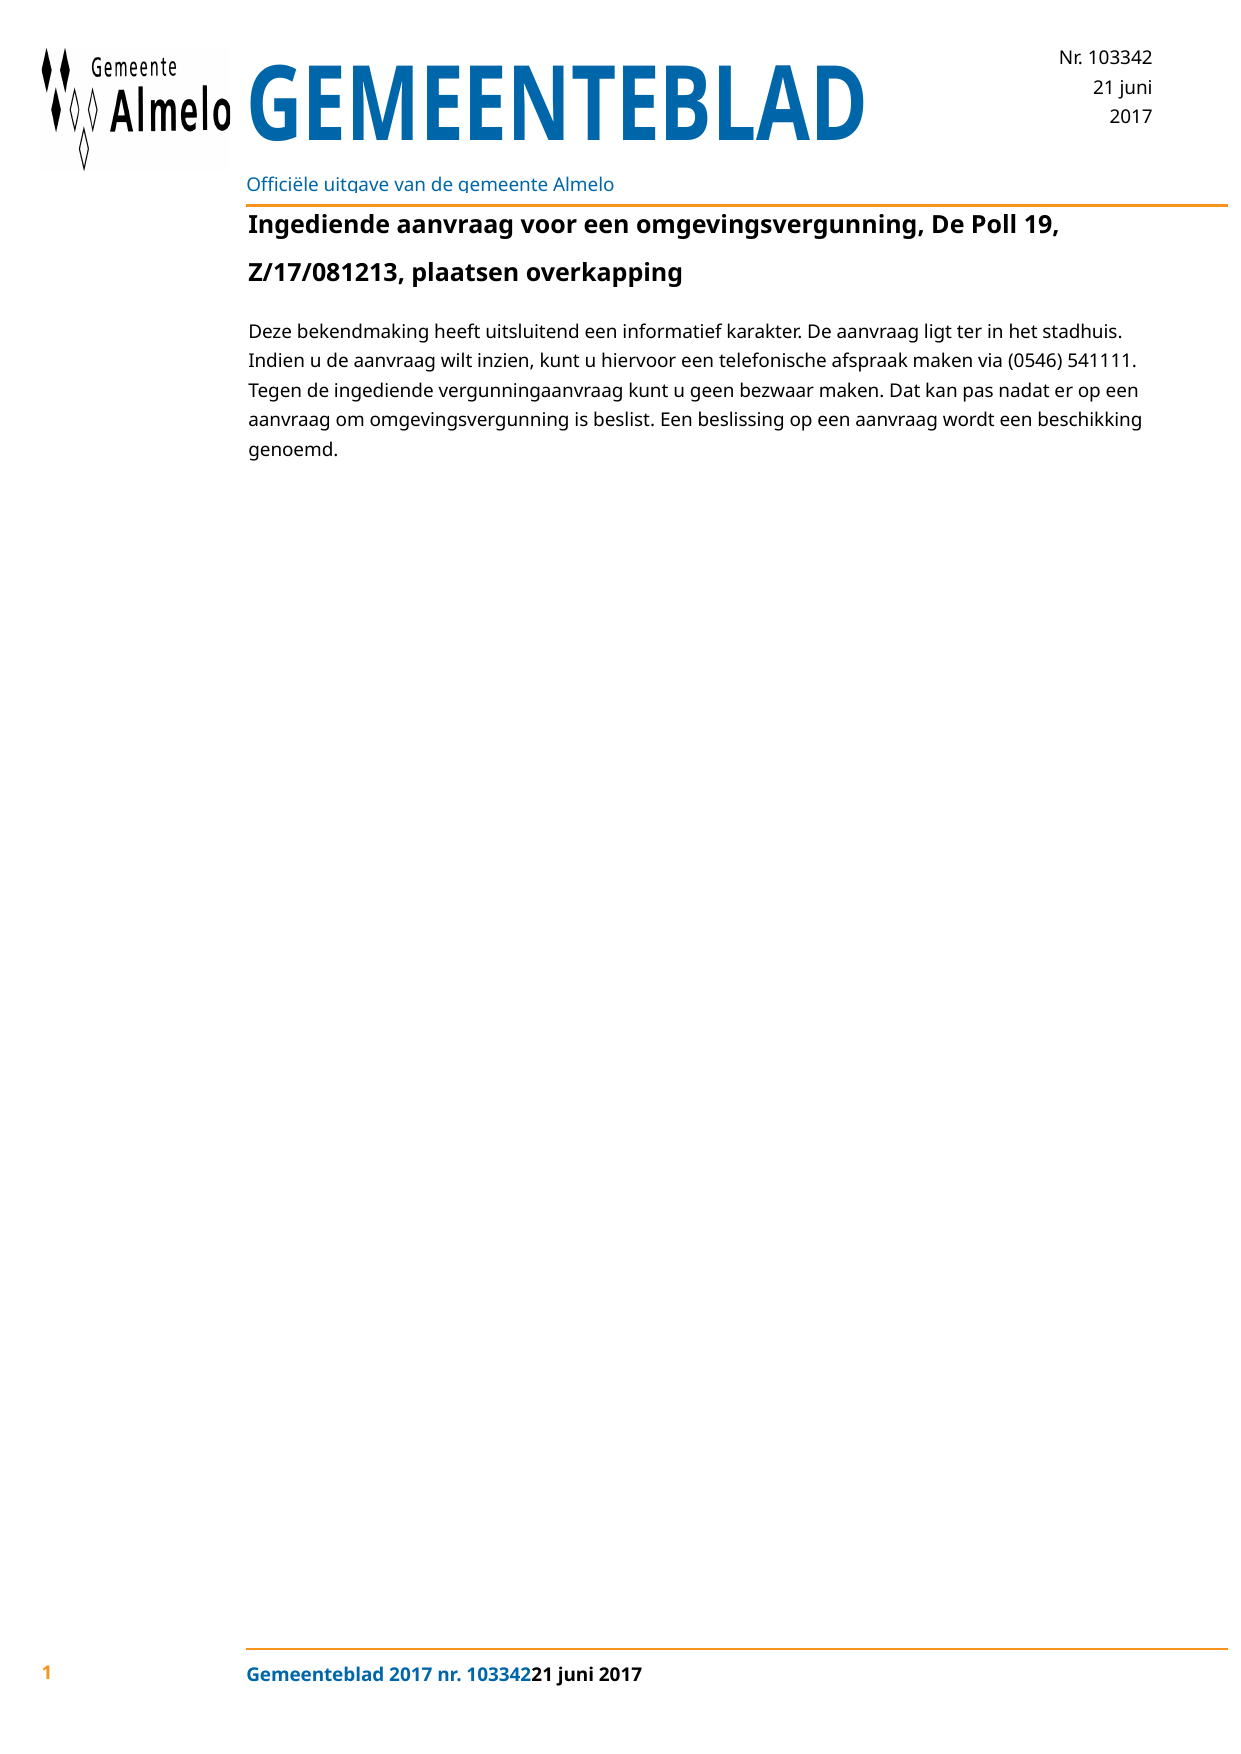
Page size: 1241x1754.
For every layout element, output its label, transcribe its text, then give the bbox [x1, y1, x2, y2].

text Ingediende aanvraag voor een omgevingsvergunning, De Poll 19, Z/17/081213, plaatsen overkapping [248, 207, 1152, 288]
picture [41, 47, 231, 172]
text Deze bekendmaking heeft uitsluitend een informatief karakter. De aanvraag ligt ter in het stadhuis. Indien u de aanvraag wilt inzien, kunt u hiervoor een telefonische afspraak maken via (0546) 541111. Tegen de ingediende vergunningaanvraag kunt u geen bezwaar maken. Dat kan pas nadat er op een aanvraag om omgevingsvergunning is beslist. Een beslissing op een aanvraag wordt een beschikking genoemd. [248, 318, 1152, 462]
